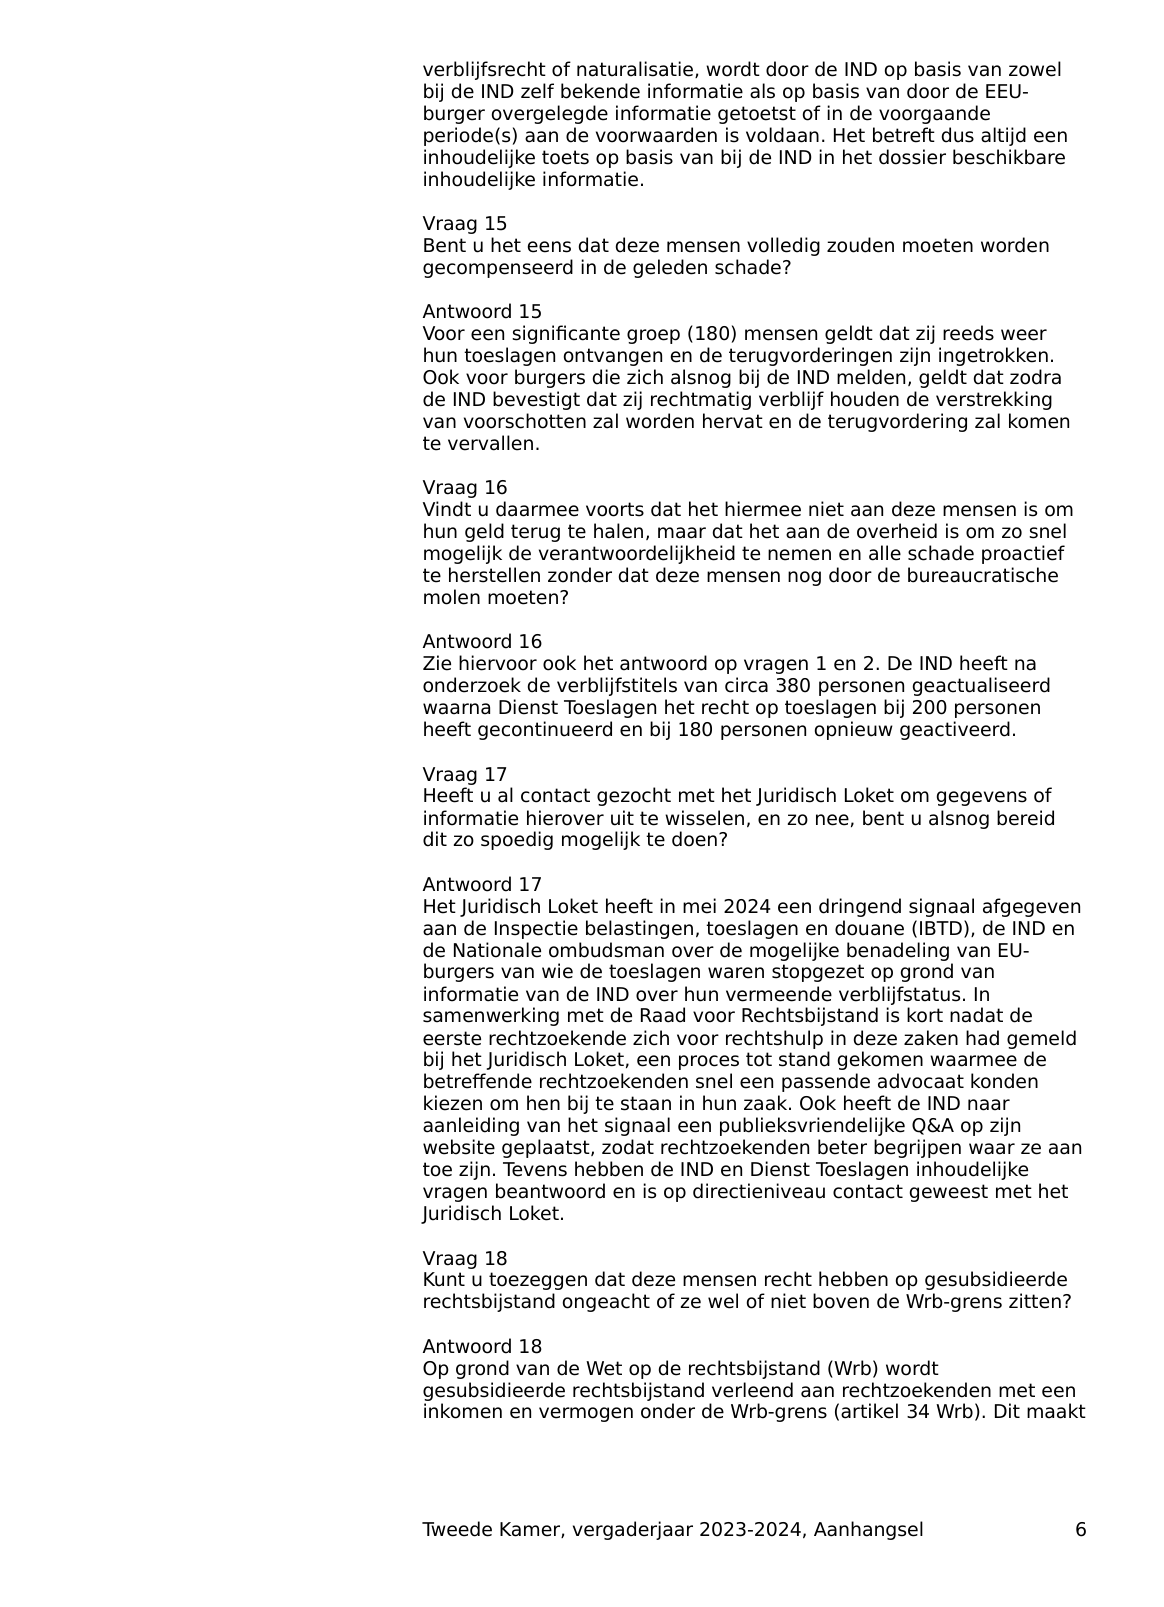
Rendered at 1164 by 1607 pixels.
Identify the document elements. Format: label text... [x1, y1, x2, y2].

text Voor een significante groep (180) mensen geldt dat zij reeds weer hun toeslagen ontvangen en de terugvorderingen zijn ingetrokken. Ook voor burgers die zich alsnog bij de IND melden, geldt dat zodra de IND bevestigt dat zij rechtmatig verblijf houden de verstrekking van voorschotten zal worden hervat en de terugvordering zal komen te vervallen. [422, 323, 1087, 455]
text Bent u het eens dat deze mensen volledig zouden moeten worden gecompenseerd in de geleden schade? [422, 235, 1087, 279]
text Vraag 16 [422, 477, 1087, 499]
text Vraag 15 [422, 213, 1087, 235]
text Het Juridisch Loket heeft in mei 2024 een dringend signaal afgegeven aan de Inspectie belastingen, toeslagen en douane (IBTD), de IND en de Nationale ombudsman over de mogelijke benadeling van EU-burgers van wie de toeslagen waren stopgezet op grond van informatie van de IND over hun vermeende verblijfstatus. In samenwerking met de Raad voor Rechtsbijstand is kort nadat de eerste rechtzoekende zich voor rechtshulp in deze zaken had gemeld bij het Juridisch Loket, een proces tot stand gekomen waarmee de betreffende rechtzoekenden snel een passende advocaat konden kiezen om hen bij te staan in hun zaak. Ook heeft de IND naar aanleiding van het signaal een publieksvriendelijke Q&A op zijn website geplaatst, zodat rechtzoekenden beter begrijpen waar ze aan toe zijn. Tevens hebben de IND en Dienst Toeslagen inhoudelijke vragen beantwoord en is op directieniveau contact geweest met het Juridisch Loket. [422, 896, 1087, 1225]
text Vindt u daarmee voorts dat het hiermee niet aan deze mensen is om hun geld terug te halen, maar dat het aan de overheid is om zo snel mogelijk de verantwoordelijkheid te nemen en alle schade proactief te herstellen zonder dat deze mensen nog door de bureaucratische molen moeten? [422, 499, 1087, 609]
text Antwoord 16 [422, 631, 1087, 653]
text Antwoord 18 [422, 1336, 1087, 1357]
text Op grond van de Wet op de rechtsbijstand (Wrb) wordt gesubsidieerde rechtsbijstand verleend aan rechtzoekenden met een inkomen en vermogen onder de Wrb-grens (artikel 34 Wrb). Dit maakt [422, 1357, 1087, 1423]
text Antwoord 15 [422, 301, 1087, 323]
text Vraag 18 [422, 1247, 1087, 1269]
text Kunt u toezeggen dat deze mensen recht hebben op gesubsidieerde rechtsbijstand ongeacht of ze wel of niet boven de Wrb-grens zitten? [422, 1269, 1087, 1313]
text verblijfsrecht of naturalisatie, wordt door de IND op basis van zowel bij de IND zelf bekende informatie als op basis van door de EEU-burger overgelegde informatie getoetst of in de voorgaande periode(s) aan de voorwaarden is voldaan. Het betreft dus altijd een inhoudelijke toets op basis van bij de IND in het dossier beschikbare inhoudelijke informatie. [422, 59, 1087, 191]
text Vraag 17 [422, 763, 1087, 785]
text Heeft u al contact gezocht met het Juridisch Loket om gegevens of informatie hierover uit te wisselen, en zo nee, bent u alsnog bereid dit zo spoedig mogelijk te doen? [422, 785, 1087, 851]
text Antwoord 17 [422, 873, 1087, 896]
text Zie hiervoor ook het antwoord op vragen 1 en 2. De IND heeft na onderzoek de verblijfstitels van circa 380 personen geactualiseerd waarna Dienst Toeslagen het recht op toeslagen bij 200 personen heeft gecontinueerd en bij 180 personen opnieuw geactiveerd. [422, 653, 1087, 741]
